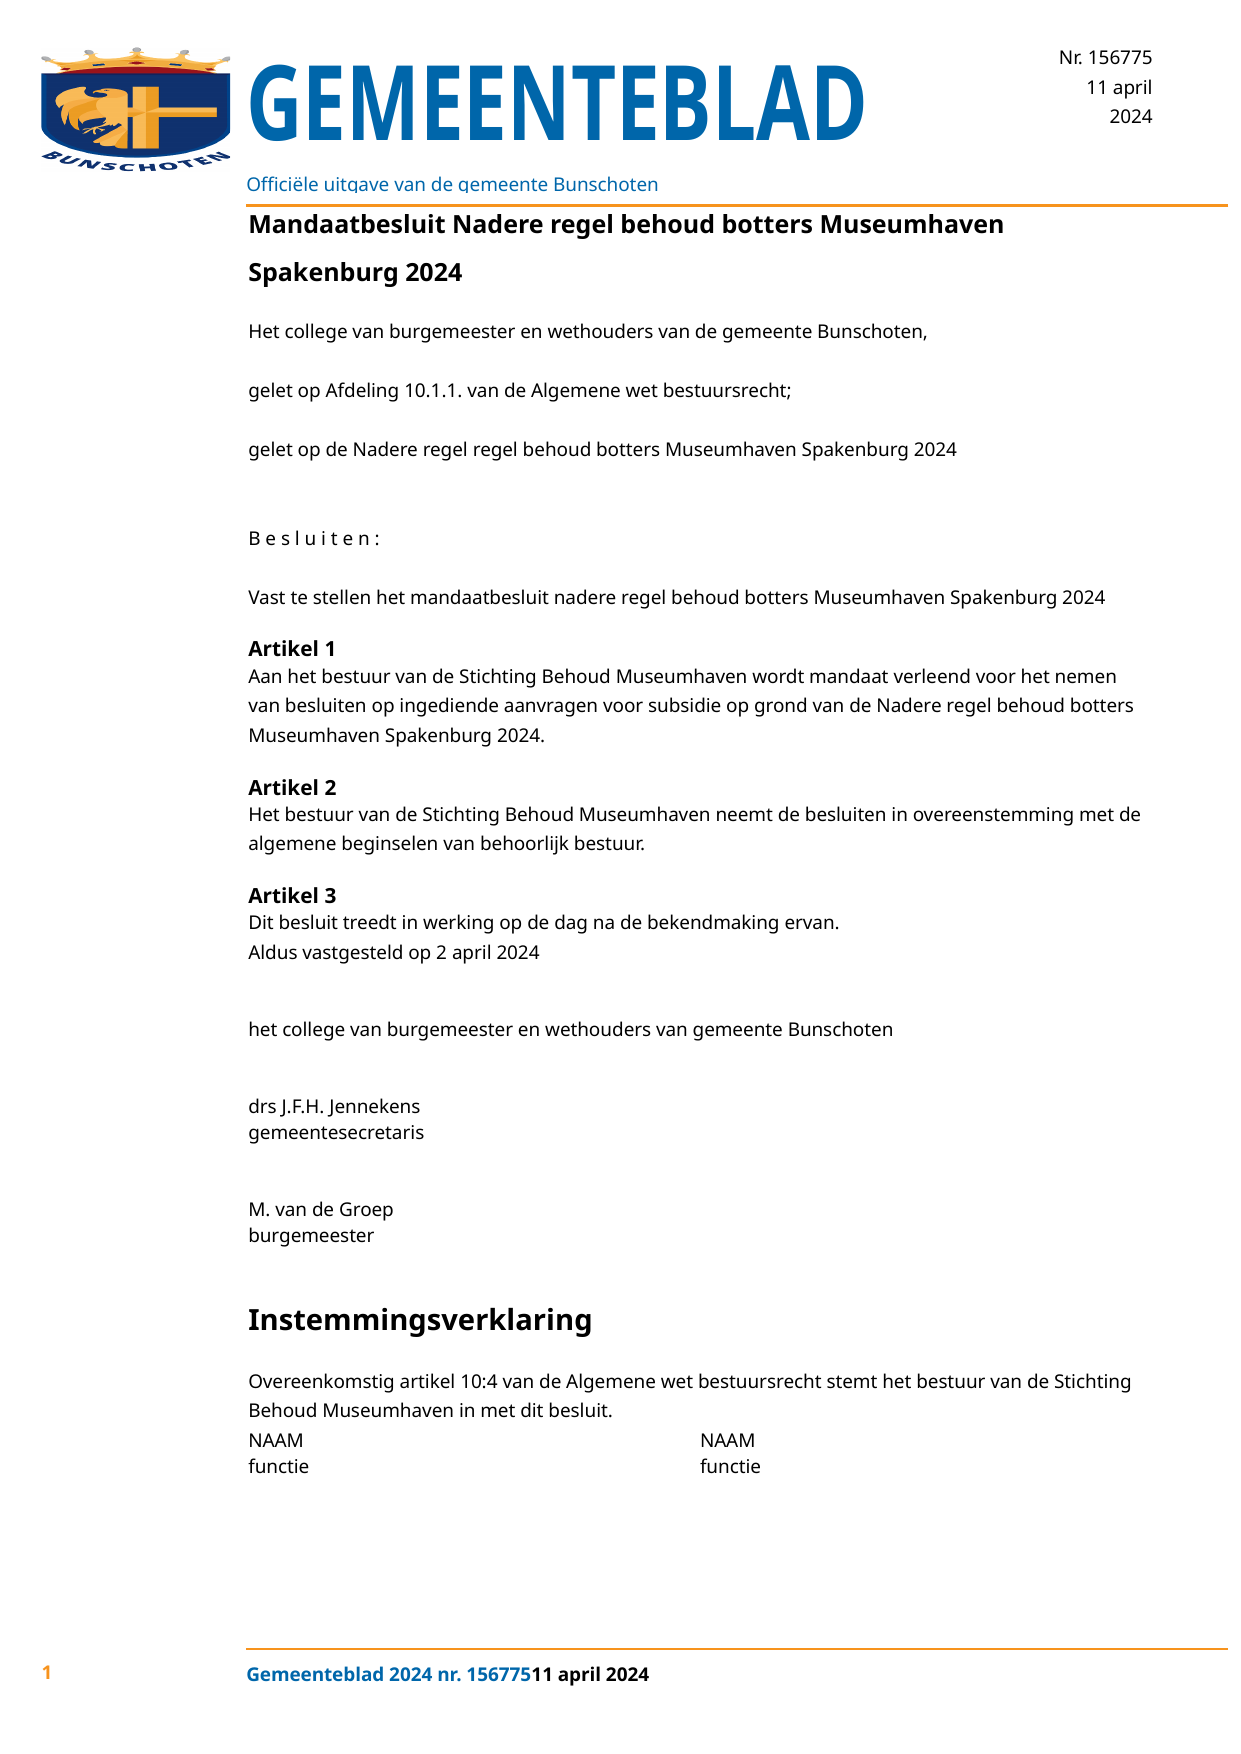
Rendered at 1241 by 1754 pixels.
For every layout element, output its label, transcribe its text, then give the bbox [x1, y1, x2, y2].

table_header NAAM [248, 1428, 700, 1453]
text gelet op Afdeling 10.1.1. van de Algemene wet bestuursrecht; [248, 377, 1152, 403]
text gelet op de Nadere regel regel behoud botters Museumhaven Spakenburg 2024 [248, 436, 1152, 462]
picture [41, 47, 231, 172]
text Artikel 2 [248, 773, 1152, 801]
text Artikel 3 [248, 881, 1152, 909]
text Aldus vastgesteld op 2 april 2024 [248, 939, 1152, 965]
text Vast te stellen het mandaatbesluit nadere regel behoud botters Museumhaven Spakenburg 2024 [248, 584, 1152, 610]
text Dit besluit treedt in werking op de dag na de bekendmaking ervan. [248, 909, 1152, 935]
table_header NAAM [700, 1428, 1152, 1453]
table_cell functie [248, 1453, 700, 1479]
text drs J.F.H. Jennekens [248, 1093, 1152, 1119]
text Instemmingsverklaring [248, 1299, 1152, 1339]
text gemeentesecretaris [248, 1119, 1152, 1145]
text het college van burgemeester en wethouders van gemeente Bunschoten [248, 1016, 1152, 1042]
text Het college van burgemeester en wethouders van de gemeente Bunschoten, [248, 318, 1152, 344]
text B e s l u i t e n : [248, 525, 1152, 551]
text Aan het bestuur van de Stichting Behoud Museumhaven wordt mandaat verleend voor het nemen van besluiten op ingediende aanvragen voor subsidie op grond van de Nadere regel behoud botters Museumhaven Spakenburg 2024. [248, 663, 1152, 748]
table_cell functie [700, 1453, 1152, 1479]
text M. van de Groep [248, 1196, 1152, 1222]
text Artikel 1 [248, 634, 1152, 663]
text Het bestuur van de Stichting Behoud Museumhaven neemt de besluiten in overeenstemming met de algemene beginselen van behoorlijk bestuur. [248, 801, 1152, 856]
text Mandaatbesluit Nadere regel behoud botters Museumhaven Spakenburg 2024 [248, 207, 1152, 288]
text burgemeester [248, 1222, 1152, 1248]
text Overeenkomstig artikel 10:4 van de Algemene wet bestuursrecht stemt het bestuur van de Stichting Behoud Museumhaven in met dit besluit. [248, 1368, 1152, 1423]
